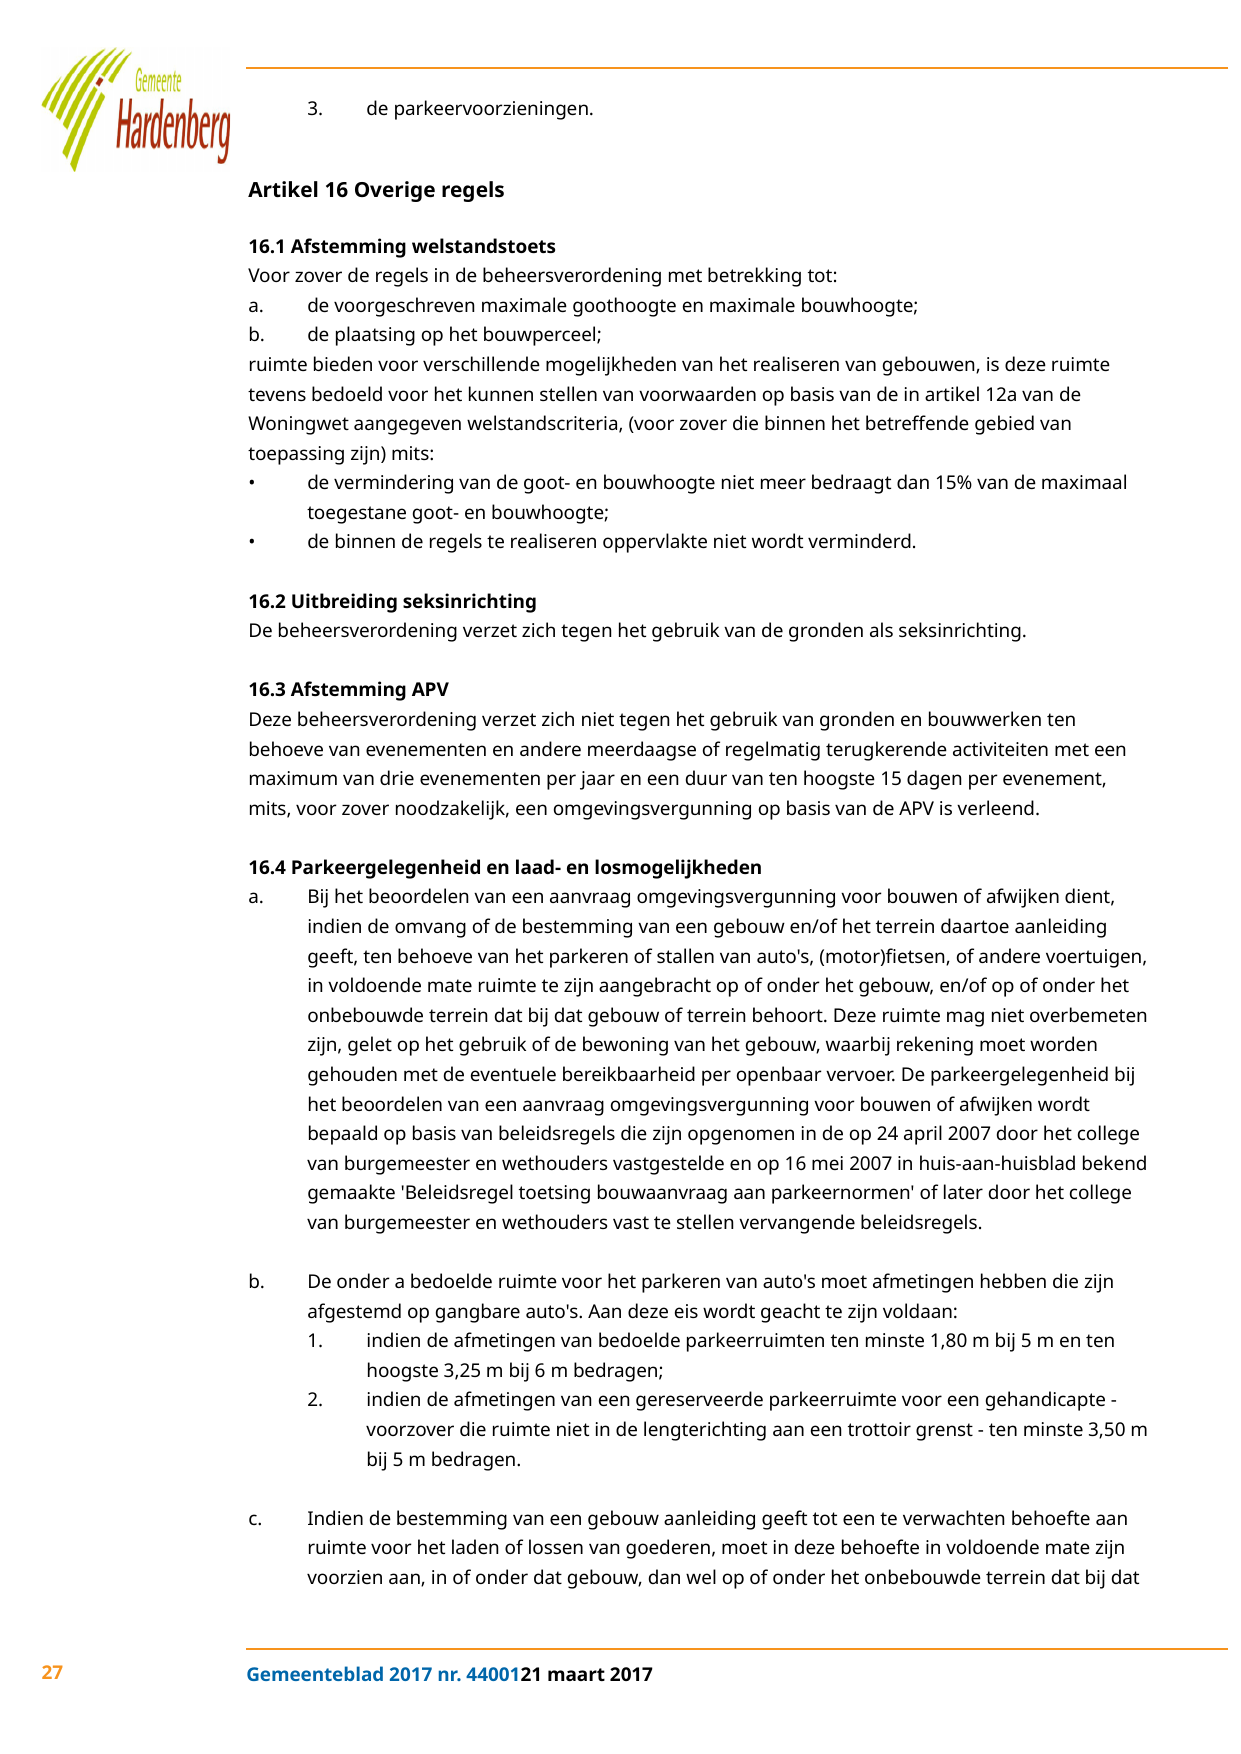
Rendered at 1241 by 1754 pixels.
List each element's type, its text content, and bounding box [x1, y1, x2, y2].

list de parkeervoorzieningen. [307, 95, 1152, 121]
text 16.1 Afstemming welstandstoets [248, 233, 1152, 258]
text Deze beheersverordening verzet zich niet tegen het gebruik van gronden en bouwwerken ten behoeve van evenementen en andere meerdaagse of regelmatig terugkerende activiteiten met een maximum van drie evenementen per jaar en een duur van ten hoogste 15 dagen per evenement, mits, voor zover noodzakelijk, een omgevingsvergunning op basis van de APV is verleend. [248, 706, 1152, 821]
list indien de afmetingen van een gereserveerde parkeerruimte voor een gehandicapte - voorzover die ruimte niet in de lengterichting aan een trottoir grenst - ten minste 3,50 m bij 5 m bedragen. [307, 1387, 1152, 1471]
text De beheersverordening verzet zich tegen het gebruik van de gronden als seksinrichting. [248, 617, 1152, 643]
picture [41, 47, 231, 172]
text Artikel 16 Overige regels [248, 175, 1152, 203]
text Voor zover de regels in de beheersverordening met betrekking tot: [248, 262, 1152, 288]
text 16.2 Uitbreiding seksinrichting [248, 588, 1152, 613]
list de plaatsing op het bouwperceel; [248, 322, 1152, 347]
list Indien de bestemming van een gebouw aanleiding geeft tot een te verwachten behoefte aan ruimte voor het laden of lossen van goederen, moet in deze behoefte in voldoende mate zijn voorzien aan, in of onder dat gebouw, dan wel op of onder het onbebouwde terrein dat bij dat [248, 1505, 1152, 1590]
list Bij het beoordelen van een aanvraag omgevingsvergunning voor bouwen of afwijken dient, indien de omvang of de bestemming van een gebouw en/of het terrein daartoe aanleiding geeft, ten behoeve van het parkeren of stallen van auto's, (motor)fietsen, of andere voertuigen, in voldoende mate ruimte te zijn aangebracht op of onder het gebouw, en/of op of onder het onbebouwde terrein dat bij dat gebouw of terrein behoort. Deze ruimte mag niet overbemeten zijn, gelet op het gebruik of de bewoning van het gebouw, waarbij rekening moet worden gehouden met de eventuele bereikbaarheid per openbaar vervoer. De parkeergelegenheid bij het beoordelen van een aanvraag omgevingsvergunning voor bouwen of afwijken wordt bepaald op basis van beleidsregels die zijn opgenomen in de op 24 april 2007 door het college van burgemeester en wethouders vastgestelde en op 16 mei 2007 in huis-aan-huisblad bekend gemaakte 'Beleidsregel toetsing bouwaanvraag aan parkeernormen' of later door het college van burgemeester en wethouders vast te stellen vervangende beleidsregels. [248, 884, 1152, 1235]
list indien de afmetingen van bedoelde parkeerruimten ten minste 1,80 m bij 5 m en ten hoogste 3,25 m bij 6 m bedragen; [307, 1327, 1152, 1383]
list de binnen de regels te realiseren oppervlakte niet wordt verminderd. [248, 529, 1152, 554]
text 16.3 Afstemming APV [248, 677, 1152, 702]
list De onder a bedoelde ruimte voor het parkeren van auto's moet afmetingen hebben die zijn afgestemd op gangbare auto's. Aan deze eis wordt geacht te zijn voldaan: [248, 1268, 1152, 1323]
list de vermindering van de goot- en bouwhoogte niet meer bedraagt dan 15% van de maximaal toegestane goot- en bouwhoogte; [248, 469, 1152, 525]
text ruimte bieden voor verschillende mogelijkheden van het realiseren van gebouwen, is deze ruimte tevens bedoeld voor het kunnen stellen van voorwaarden op basis van de in artikel 12a van de Woningwet aangegeven welstandscriteria, (voor zover die binnen het betreffende gebied van toepassing zijn) mits: [248, 351, 1152, 466]
list de voorgeschreven maximale goothoogte en maximale bouwhoogte; [248, 292, 1152, 318]
text 16.4 Parkeergelegenheid en laad- en losmogelijkheden [248, 854, 1152, 880]
